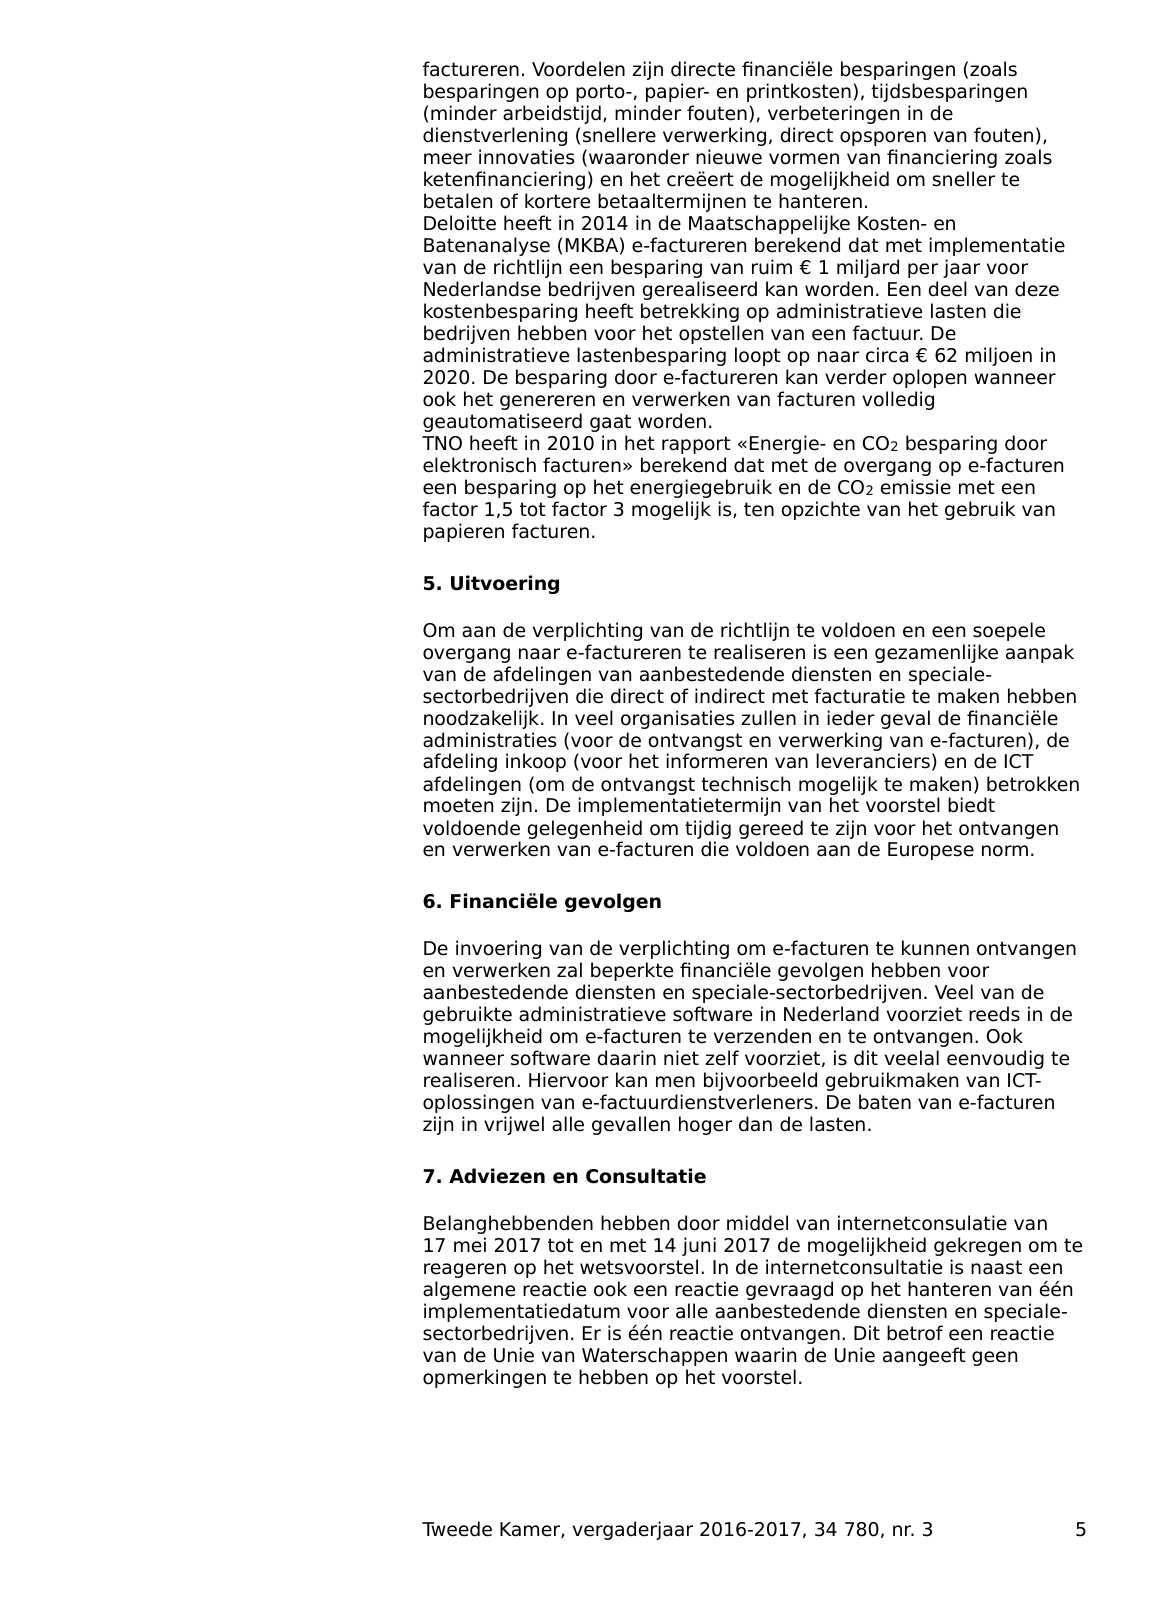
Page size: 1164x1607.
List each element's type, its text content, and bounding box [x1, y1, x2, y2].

text factureren. Voordelen zijn directe financiële besparingen (zoals besparingen op porto-, papier- en printkosten), tijdsbesparingen (minder arbeidstijd, minder fouten), verbeteringen in de dienstverlening (snellere verwerking, direct opsporen van fouten), meer innovaties (waaronder nieuwe vormen van financiering zoals ketenfinanciering) en het creëert de mogelijkheid om sneller te betalen of kortere betaaltermijnen te hanteren. [422, 59, 1087, 213]
subtitle 6. Financiële gevolgen [422, 891, 1087, 913]
subtitle 5. Uitvoering [422, 573, 1087, 594]
text Belanghebbenden hebben door middel van internetconsulatie van 17 mei 2017 tot en met 14 juni 2017 de mogelijkheid gekregen om te reageren op het wetsvoorstel. In de internetconsultatie is naast een algemene reactie ook een reactie gevraagd op het hanteren van één implementatiedatum voor alle aanbestedende diensten en speciale-sectorbedrijven. Er is één reactie ontvangen. Dit betrof een reactie van de Unie van Waterschappen waarin de Unie aangeeft geen opmerkingen te hebben op het voorstel. [422, 1213, 1087, 1389]
text TNO heeft in 2010 in het rapport «Energie- en CO2 besparing door elektronisch facturen» berekend dat met de overgang op e-facturen een besparing op het energiegebruik en de CO2 emissie met een factor 1,5 tot factor 3 mogelijk is, ten opzichte van het gebruik van papieren facturen. [422, 433, 1087, 543]
text Om aan de verplichting van de richtlijn te voldoen en een soepele overgang naar e-factureren te realiseren is een gezamenlijke aanpak van de afdelingen van aanbestedende diensten en speciale-sectorbedrijven die direct of indirect met facturatie te maken hebben noodzakelijk. In veel organisaties zullen in ieder geval de financiële administraties (voor de ontvangst en verwerking van e-facturen), de afdeling inkoop (voor het informeren van leveranciers) en de ICT afdelingen (om de ontvangst technisch mogelijk te maken) betrokken moeten zijn. De implementatietermijn van het voorstel biedt voldoende gelegenheid om tijdig gereed te zijn voor het ontvangen en verwerken van e-facturen die voldoen aan de Europese norm. [422, 619, 1087, 861]
text De invoering van de verplichting om e-facturen te kunnen ontvangen en verwerken zal beperkte financiële gevolgen hebben voor aanbestedende diensten en speciale-sectorbedrijven. Veel van de gebruikte administratieve software in Nederland voorziet reeds in de mogelijkheid om e-facturen te verzenden en te ontvangen. Ook wanneer software daarin niet zelf voorziet, is dit veelal eenvoudig te realiseren. Hiervoor kan men bijvoorbeeld gebruikmaken van ICT-oplossingen van e-factuurdienstverleners. De baten van e-facturen zijn in vrijwel alle gevallen hoger dan de lasten. [422, 938, 1087, 1136]
text Deloitte heeft in 2014 in de Maatschappelijke Kosten- en Batenanalyse (MKBA) e-factureren berekend dat met implementatie van de richtlijn een besparing van ruim € 1 miljard per jaar voor Nederlandse bedrijven gerealiseerd kan worden. Een deel van deze kostenbesparing heeft betrekking op administratieve lasten die bedrijven hebben voor het opstellen van een factuur. De administratieve lastenbesparing loopt op naar circa € 62 miljoen in 2020. De besparing door e-factureren kan verder oplopen wanneer ook het genereren en verwerken van facturen volledig geautomatiseerd gaat worden. [422, 213, 1087, 433]
subtitle 7. Adviezen en Consultatie [422, 1166, 1087, 1188]
